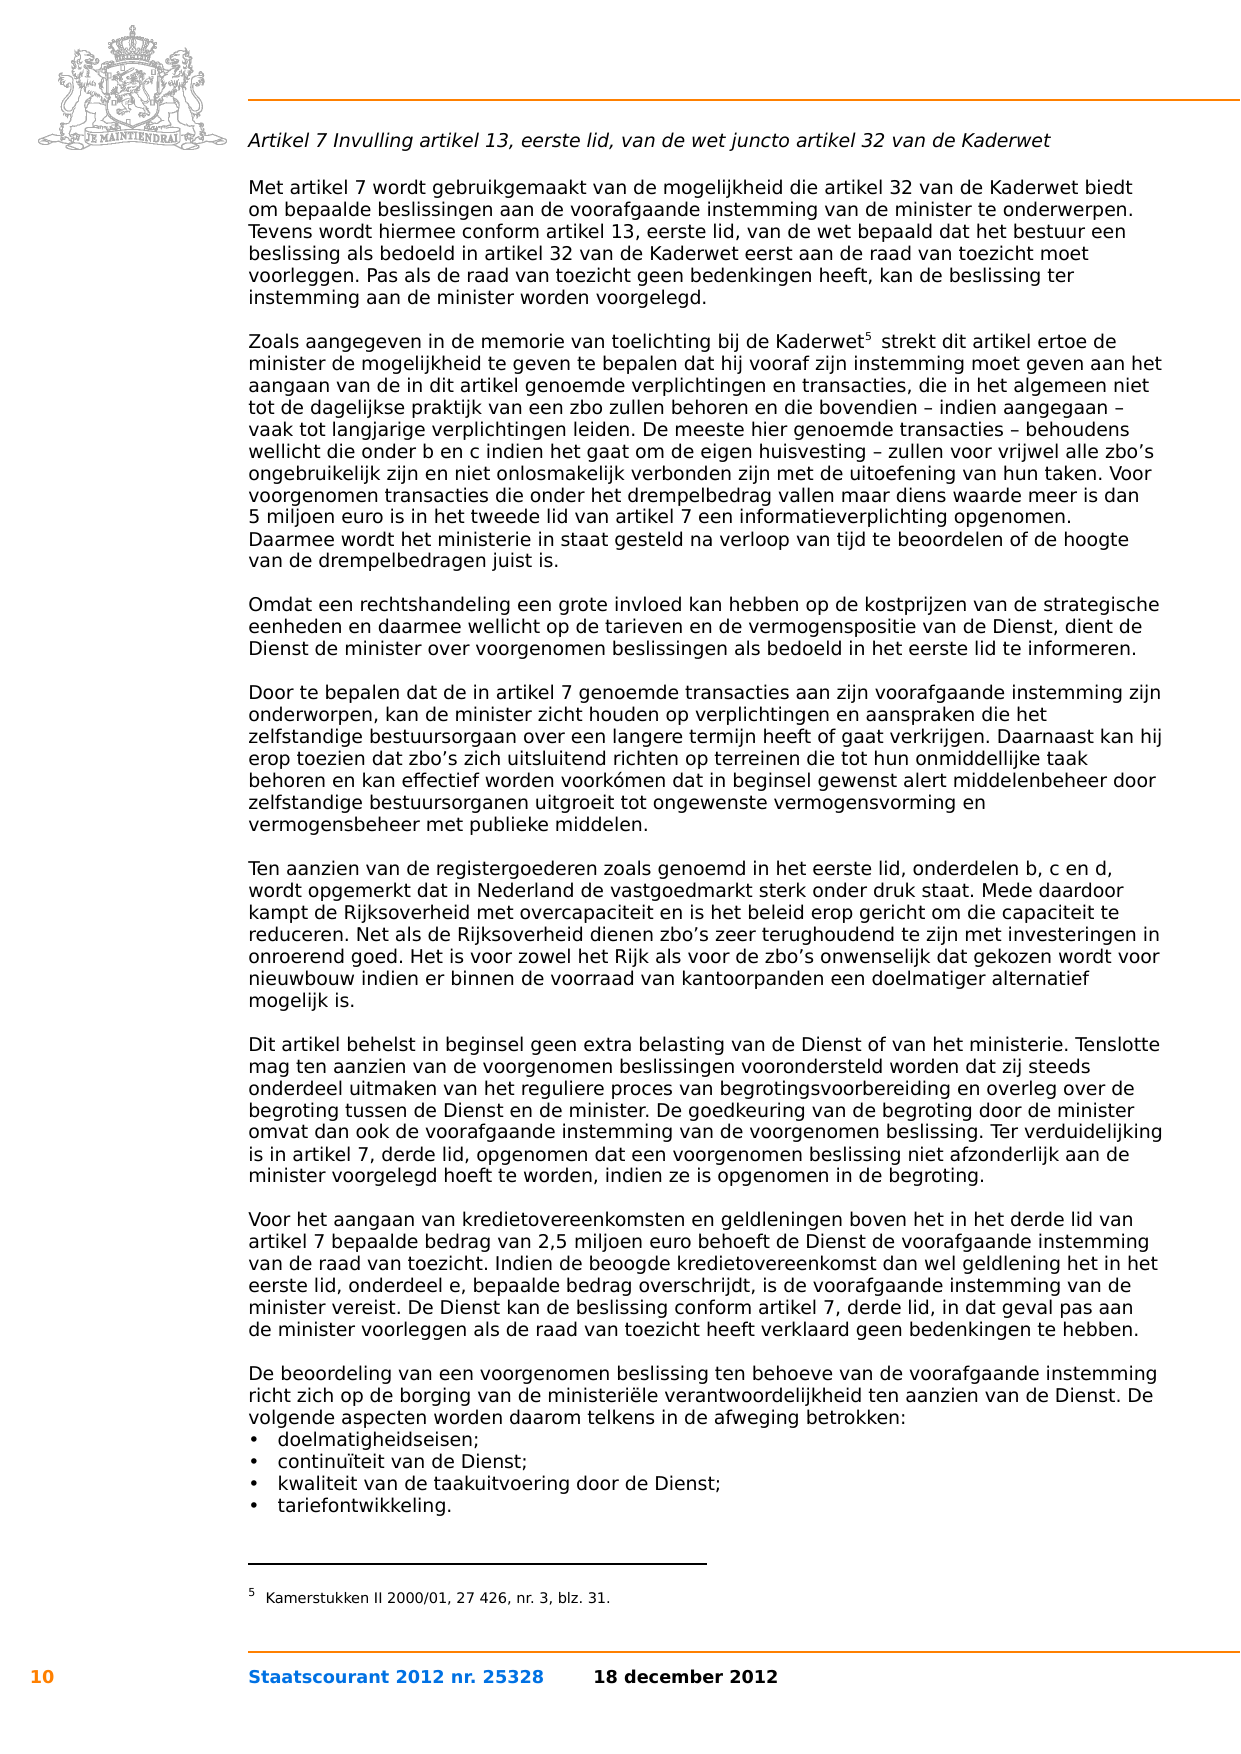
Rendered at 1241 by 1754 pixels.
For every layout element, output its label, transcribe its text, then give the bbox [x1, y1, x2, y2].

text Met artikel 7 wordt gebruikgemaakt van de mogelijkheid die artikel 32 van de Kaderwet biedt om bepaalde beslissingen aan de voorafgaande instemming van de minister te onderwerpen. Tevens wordt hiermee conform artikel 13, eerste lid, van de wet bepaald dat het bestuur een beslissing als bedoeld in artikel 32 van de Kaderwet eerst aan de raad van toezicht moet voorleggen. Pas als de raad van toezicht geen bedenkingen heeft, kan de beslissing ter instemming aan de minister worden voorgelegd. [248, 177, 1163, 309]
text • kwaliteit van de taakuitvoering door de Dienst; [248, 1473, 1163, 1495]
text Dit artikel behelst in beginsel geen extra belasting van de Dienst of van het ministerie. Tenslotte mag ten aanzien van de voorgenomen beslissingen voorondersteld worden dat zij steeds onderdeel uitmaken van het reguliere proces van begrotingsvoorbereiding en overleg over de begroting tussen de Dienst en de minister. De goedkeuring van de begroting door de minister omvat dan ook de voorafgaande instemming van de voorgenomen beslissing. Ter verduidelijking is in artikel 7, derde lid, opgenomen dat een voorgenomen beslissing niet afzonderlijk aan de minister voorgelegd hoeft te worden, indien ze is opgenomen in de begroting. [248, 1033, 1163, 1187]
text Kamerstukken II 2000/01, 27 426, nr. 3, blz. 31. [248, 1586, 1163, 1608]
text Door te bepalen dat de in artikel 7 genoemde transacties aan zijn voorafgaande instemming zijn onderworpen, kan de minister zicht houden op verplichtingen en aanspraken die het zelfstandige bestuursorgaan over een langere termijn heeft of gaat verkrijgen. Daarnaast kan hij erop toezien dat zbo’s zich uitsluitend richten op terreinen die tot hun onmiddellijke taak behoren en kan effectief worden voorkómen dat in beginsel gewenst alert middelenbeheer door zelfstandige bestuursorganen uitgroeit tot ongewenste vermogensvorming en vermogensbeheer met publieke middelen. [248, 682, 1163, 836]
text Voor het aangaan van kredietovereenkomsten en geldleningen boven het in het derde lid van artikel 7 bepaalde bedrag van 2,5 miljoen euro behoeft de Dienst de voorafgaande instemming van de raad van toezicht. Indien de beoogde kredietovereenkomst dan wel geldlening het in het eerste lid, onderdeel e, bepaalde bedrag overschrijdt, is de voorafgaande instemming van de minister vereist. De Dienst kan de beslissing conform artikel 7, derde lid, in dat geval pas aan de minister voorleggen als de raad van toezicht heeft verklaard geen bedenkingen te hebben. [248, 1209, 1163, 1341]
picture [38, 25, 227, 150]
text • continuïteit van de Dienst; [248, 1451, 1163, 1473]
text Omdat een rechtshandeling een grote invloed kan hebben op de kostprijzen van de strategische eenheden en daarmee wellicht op de tarieven en de vermogenspositie van de Dienst, dient de Dienst de minister over voorgenomen beslissingen als bedoeld in het eerste lid te informeren. [248, 594, 1163, 660]
text Ten aanzien van de registergoederen zoals genoemd in het eerste lid, onderdelen b, c en d, wordt opgemerkt dat in Nederland de vastgoedmarkt sterk onder druk staat. Mede daardoor kampt de Rijksoverheid met overcapaciteit en is het beleid erop gericht om die capaciteit te reduceren. Net als de Rijksoverheid dienen zbo’s zeer terughoudend te zijn met investeringen in onroerend goed. Het is voor zowel het Rijk als voor de zbo’s onwenselijk dat gekozen wordt voor nieuwbouw indien er binnen de voorraad van kantoorpanden een doelmatiger alternatief mogelijk is. [248, 858, 1163, 1012]
text Zoals aangegeven in de memorie van toelichting bij de Kaderwet strekt dit artikel ertoe de minister de mogelijkheid te geven te bepalen dat hij vooraf zijn instemming moet geven aan het aangaan van de in dit artikel genoemde verplichtingen en transacties, die in het algemeen niet tot de dagelijkse praktijk van een zbo zullen behoren en die bovendien – indien aangegaan – vaak tot langjarige verplichtingen leiden. De meeste hier genoemde transacties – behoudens wellicht die onder b en c indien het gaat om de eigen huisvesting – zullen voor vrijwel alle zbo’s ongebruikelijk zijn en niet onlosmakelijk verbonden zijn met de uitoefening van hun taken. Voor voorgenomen transacties die onder het drempelbedrag vallen maar diens waarde meer is dan 5 miljoen euro is in het tweede lid van artikel 7 een informatieverplichting opgenomen. Daarmee wordt het ministerie in staat gesteld na verloop van tijd te beoordelen of de hoogte van de drempelbedragen juist is. [248, 331, 1163, 572]
text • tariefontwikkeling. [248, 1495, 1163, 1517]
text De beoordeling van een voorgenomen beslissing ten behoeve van de voorafgaande instemming richt zich op de borging van de ministeriële verantwoordelijkheid ten aanzien van de Dienst. De volgende aspecten worden daarom telkens in de afweging betrokken: [248, 1363, 1163, 1429]
text • doelmatigheidseisen; [248, 1429, 1163, 1451]
subtitle Artikel 7 Invulling artikel 13, eerste lid, van de wet juncto artikel 32 van de Kaderwet [248, 130, 1163, 152]
